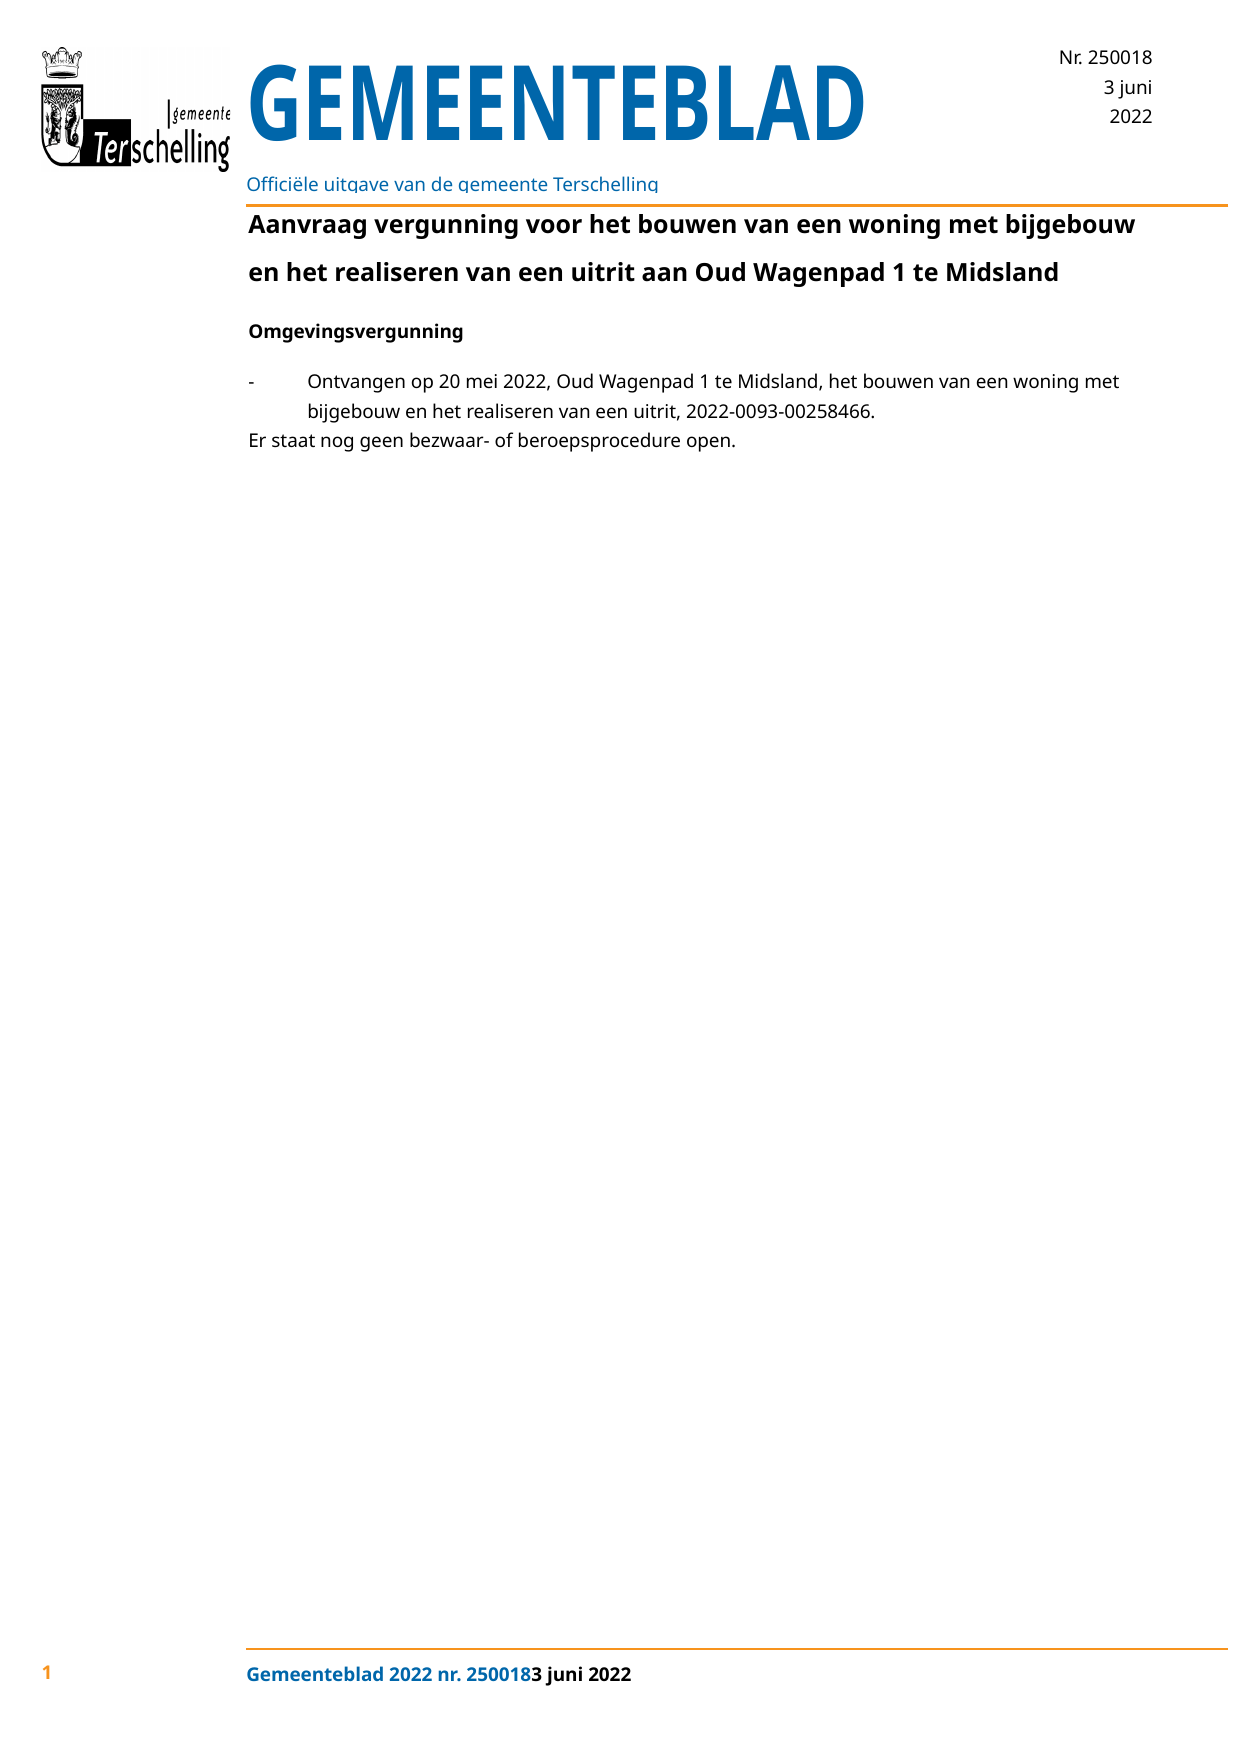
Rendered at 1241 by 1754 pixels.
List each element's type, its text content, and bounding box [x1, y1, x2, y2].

list Ontvangen op 20 mei 2022, Oud Wagenpad 1 te Midsland, het bouwen van een woning met bijgebouw en het realiseren van een uitrit, 2022-0093-00258466. [248, 368, 1152, 424]
text Aanvraag vergunning voor het bouwen van een woning met bijgebouw en het realiseren van een uitrit aan Oud Wagenpad 1 te Midsland [248, 207, 1152, 288]
picture [41, 47, 231, 172]
text Er staat nog geen bezwaar- of beroepsprocedure open. [248, 427, 1152, 453]
text Omgevingsvergunning [248, 318, 1152, 344]
